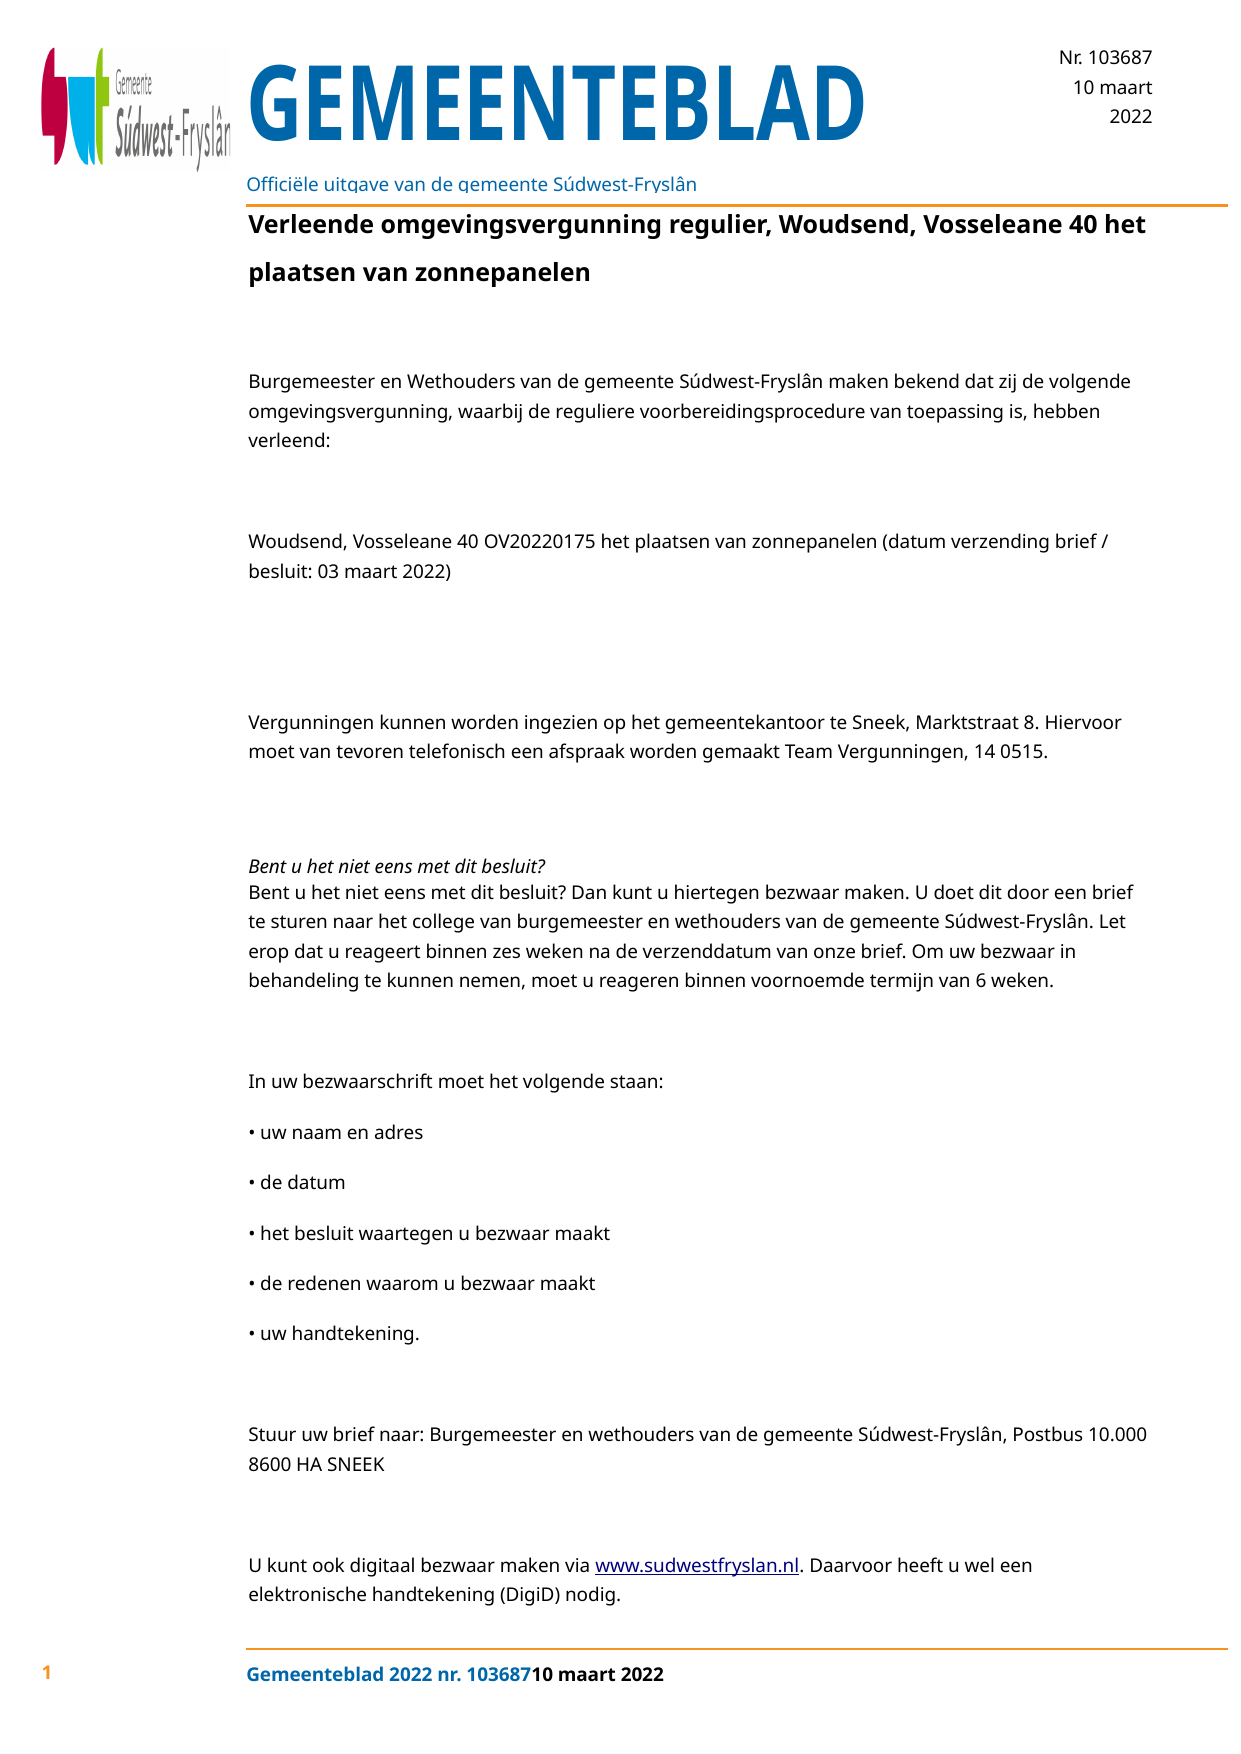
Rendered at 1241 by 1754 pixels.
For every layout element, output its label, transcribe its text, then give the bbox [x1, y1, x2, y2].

text Verleende omgevingsvergunning regulier, Woudsend, Vosseleane 40 het plaatsen van zonnepanelen [248, 207, 1152, 288]
text • uw handtekening. [248, 1321, 1152, 1346]
text • uw naam en adres [248, 1119, 1152, 1144]
text Burgemeester en Wethouders van de gemeente Súdwest-Fryslân maken bekend dat zij de volgende omgevingsvergunning, waarbij de reguliere voorbereidingsprocedure van toepassing is, hebben verleend: [248, 368, 1152, 453]
picture [41, 47, 231, 172]
text • de datum [248, 1169, 1152, 1195]
text Bent u het niet eens met dit besluit? Dan kunt u hiertegen bezwaar maken. U doet dit door een brief te sturen naar het college van burgemeester en wethouders van de gemeente Súdwest-Fryslân. Let erop dat u reageert binnen zes weken na de verzenddatum van onze brief. Om uw bezwaar in behandeling te kunnen nemen, moet u reageren binnen voornoemde termijn van 6 weken. [248, 879, 1152, 993]
text Bent u het niet eens met dit besluit? [248, 853, 1152, 879]
text • het besluit waartegen u bezwaar maakt [248, 1220, 1152, 1245]
text Vergunningen kunnen worden ingezien op het gemeentekantoor te Sneek, Marktstraat 8. Hiervoor moet van tevoren telefonisch een afspraak worden gemaakt Team Vergunningen, 14 0515. [248, 709, 1152, 764]
text U kunt ook digitaal bezwaar maken via www.sudwestfryslan.nl. Daarvoor heeft u wel een elektronische handtekening (DigiD) nodig. [248, 1552, 1152, 1607]
text • de redenen waarom u bezwaar maakt [248, 1270, 1152, 1296]
text Woudsend, Vosseleane 40 OV20220175 het plaatsen van zonnepanelen (datum verzending brief / besluit: 03 maart 2022) [248, 528, 1152, 584]
text In uw bezwaarschrift moet het volgende staan: [248, 1068, 1152, 1094]
text Stuur uw brief naar: Burgemeester en wethouders van de gemeente Súdwest-Fryslân, Postbus 10.000 8600 HA SNEEK [248, 1421, 1152, 1477]
